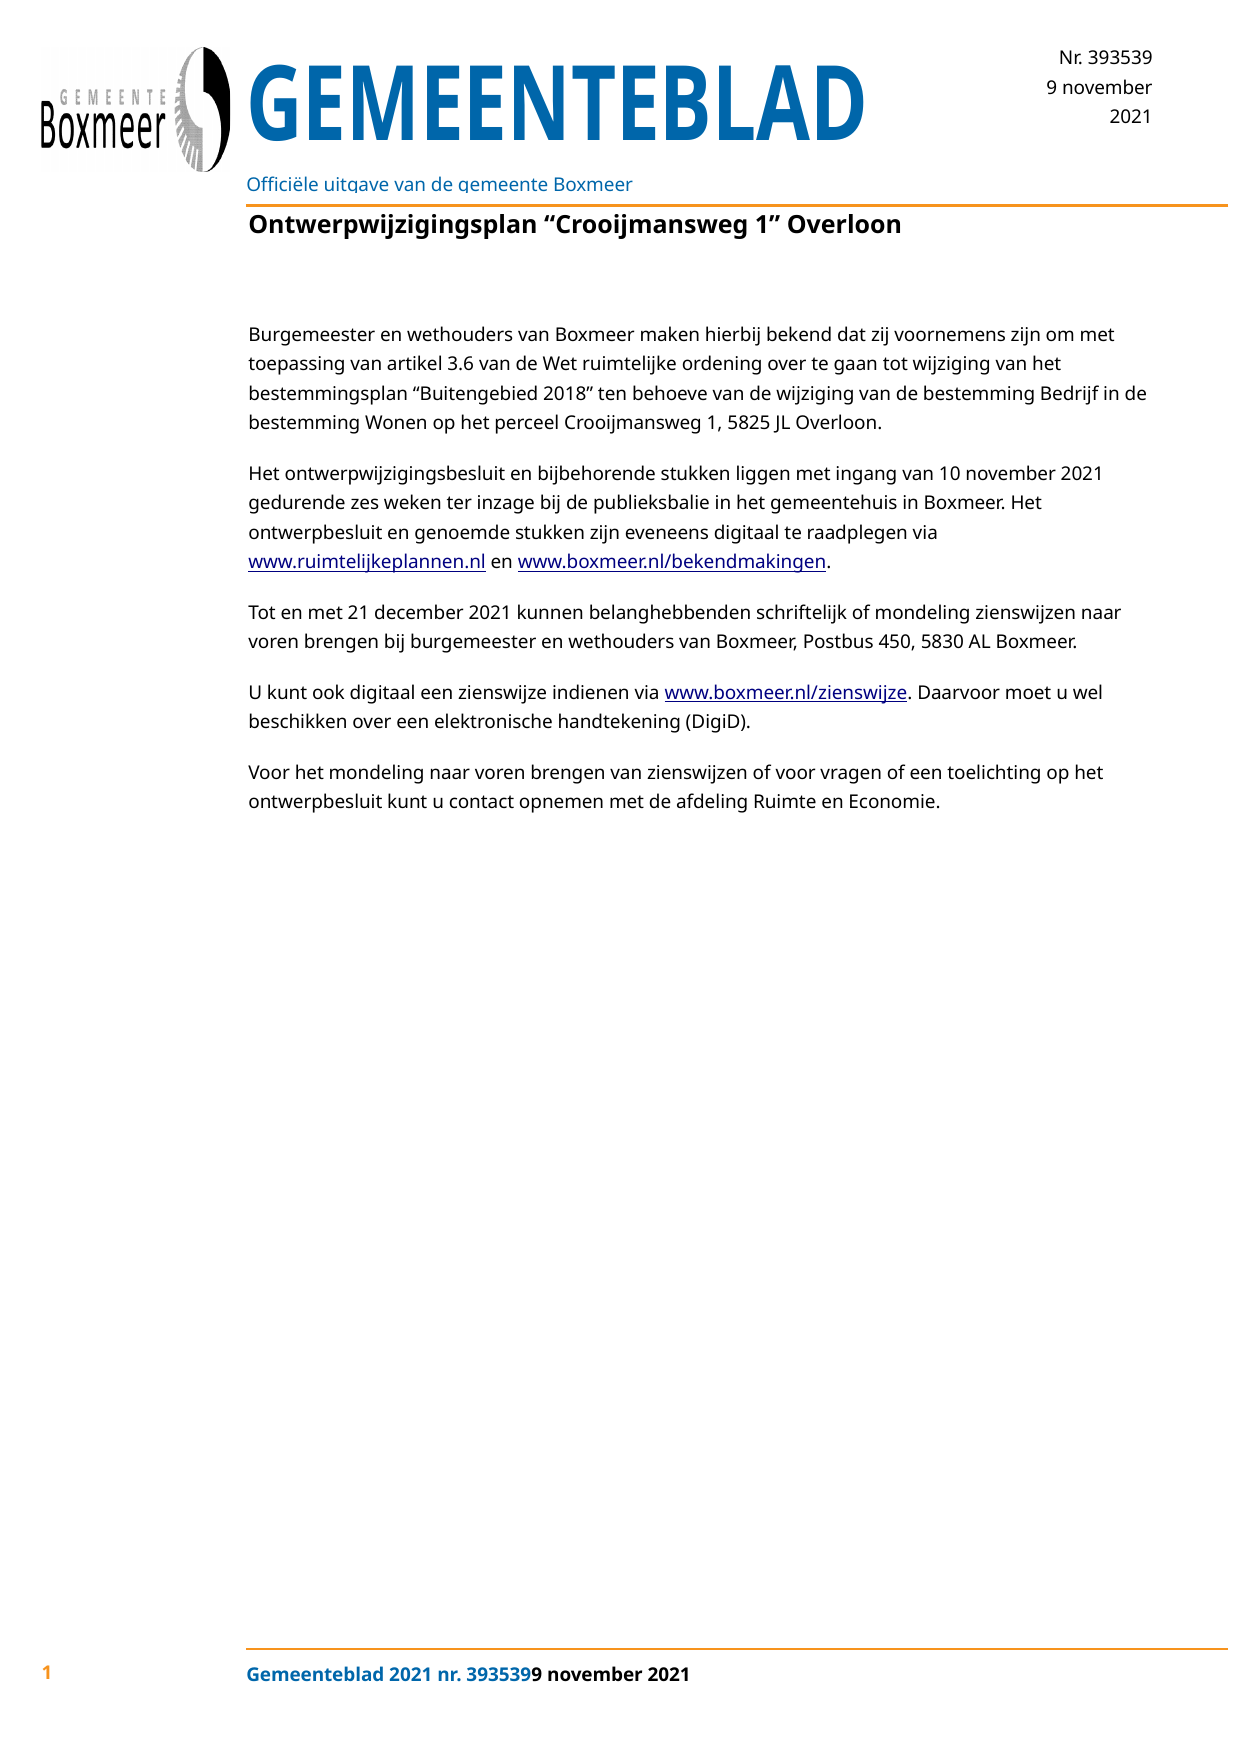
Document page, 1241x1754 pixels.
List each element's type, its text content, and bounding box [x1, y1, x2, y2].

text Het ontwerpwijzigingsbesluit en bijbehorende stukken liggen met ingang van 10 november 2021 gedurende zes weken ter inzage bij de publieksbalie in het gemeentehuis in Boxmeer. Het ontwerpbesluit en genoemde stukken zijn eveneens digitaal te raadplegen via www.ruimtelijkeplannen.nl en www.boxmeer.nl/bekendmakingen. [248, 460, 1152, 574]
picture [41, 47, 231, 172]
text Tot en met 21 december 2021 kunnen belanghebbenden schriftelijk of mondeling zienswijzen naar voren brengen bij burgemeester en wethouders van Boxmeer, Postbus 450, 5830 AL Boxmeer. [248, 599, 1152, 654]
text Burgemeester en wethouders van Boxmeer maken hierbij bekend dat zij voornemens zijn om met toepassing van artikel 3.6 van de Wet ruimtelijke ordening over te gaan tot wijziging van het bestemmingsplan “Buitengebied 2018” ten behoeve van de wijziging van de bestemming Bedrijf in de bestemming Wonen op het perceel Crooijmansweg 1, 5825 JL Overloon. [248, 321, 1152, 435]
text Voor het mondeling naar voren brengen van zienswijzen of voor vragen of een toelichting op het ontwerpbesluit kunt u contact opnemen met de afdeling Ruimte en Economie. [248, 759, 1152, 814]
text U kunt ook digitaal een zienswijze indienen via www.boxmeer.nl/zienswijze. Daarvoor moet u wel beschikken over een elektronische handtekening (DigiD). [248, 679, 1152, 734]
text Ontwerpwijzigingsplan “Crooijmansweg 1” Overloon [248, 207, 1152, 241]
